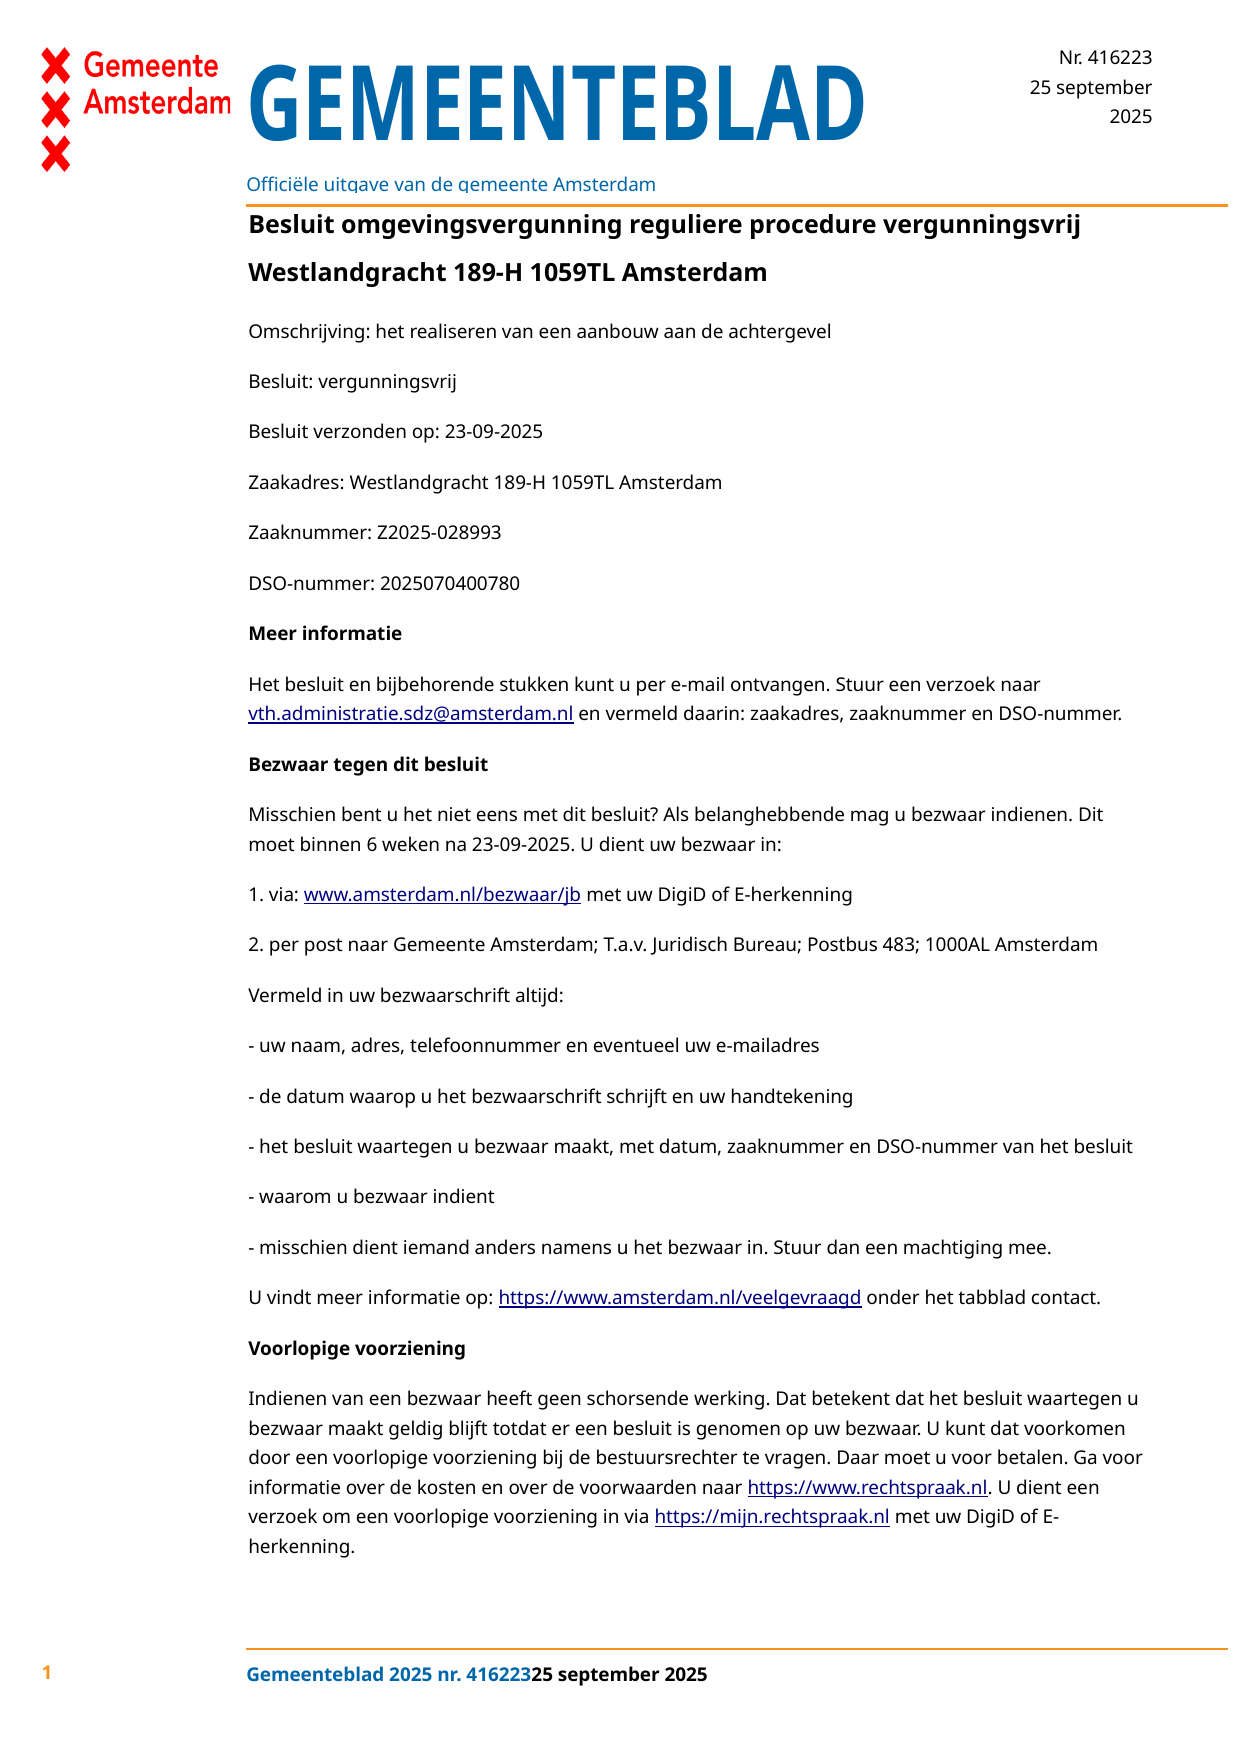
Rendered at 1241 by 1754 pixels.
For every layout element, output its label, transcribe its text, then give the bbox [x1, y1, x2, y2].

text Zaakadres: Westlandgracht 189-H 1059TL Amsterdam [248, 469, 1152, 495]
text Indienen van een bezwaar heeft geen schorsende werking. Dat betekent dat het besluit waartegen u bezwaar maakt geldig blijft totdat er een besluit is genomen op uw bezwaar. U kunt dat voorkomen door een voorlopige voorziening bij de bestuursrechter te vragen. Daar moet u voor betalen. Ga voor informatie over de kosten en over de voorwaarden naar https://www.rechtspraak.nl. U dient een verzoek om een voorlopige voorziening in via https://mijn.rechtspraak.nl met uw DigiD of E-herkenning. [248, 1385, 1152, 1559]
text Vermeld in uw bezwaarschrift altijd: [248, 982, 1152, 1008]
text - uw naam, adres, telefoonnummer en eventueel uw e-mailadres [248, 1032, 1152, 1058]
text Besluit omgevingsvergunning reguliere procedure vergunningsvrij Westlandgracht 189-H 1059TL Amsterdam [248, 207, 1152, 288]
text Meer informatie [248, 620, 1152, 646]
text - de datum waarop u het bezwaarschrift schrijft en uw handtekening [248, 1083, 1152, 1109]
picture [41, 47, 231, 172]
text 1. via: www.amsterdam.nl/bezwaar/jb met uw DigiD of E-herkenning [248, 881, 1152, 907]
text - het besluit waartegen u bezwaar maakt, met datum, zaaknummer en DSO-nummer van het besluit [248, 1133, 1152, 1159]
text Omschrijving: het realiseren van een aanbouw aan de achtergevel [248, 318, 1152, 344]
text U vindt meer informatie op: https://www.amsterdam.nl/veelgevraagd onder het tabblad contact. [248, 1284, 1152, 1310]
text Besluit verzonden op: 23-09-2025 [248, 419, 1152, 444]
text 2. per post naar Gemeente Amsterdam; T.a.v. Juridisch Bureau; Postbus 483; 1000AL Amsterdam [248, 932, 1152, 957]
text DSO-nummer: 2025070400780 [248, 570, 1152, 596]
text Voorlopige voorziening [248, 1335, 1152, 1361]
text Besluit: vergunningsvrij [248, 368, 1152, 394]
text Misschien bent u het niet eens met dit besluit? Als belanghebbende mag u bezwaar indienen. Dit moet binnen 6 weken na 23-09-2025. U dient uw bezwaar in: [248, 801, 1152, 857]
text Het besluit en bijbehorende stukken kunt u per e-mail ontvangen. Stuur een verzoek naar vth.administratie.sdz@amsterdam.nl en vermeld daarin: zaakadres, zaaknummer en DSO-nummer. [248, 671, 1152, 726]
text - waarom u bezwaar indient [248, 1184, 1152, 1209]
text - misschien dient iemand anders namens u het bezwaar in. Stuur dan een machtiging mee. [248, 1234, 1152, 1260]
text Bezwaar tegen dit besluit [248, 751, 1152, 777]
text Zaaknummer: Z2025-028993 [248, 519, 1152, 545]
